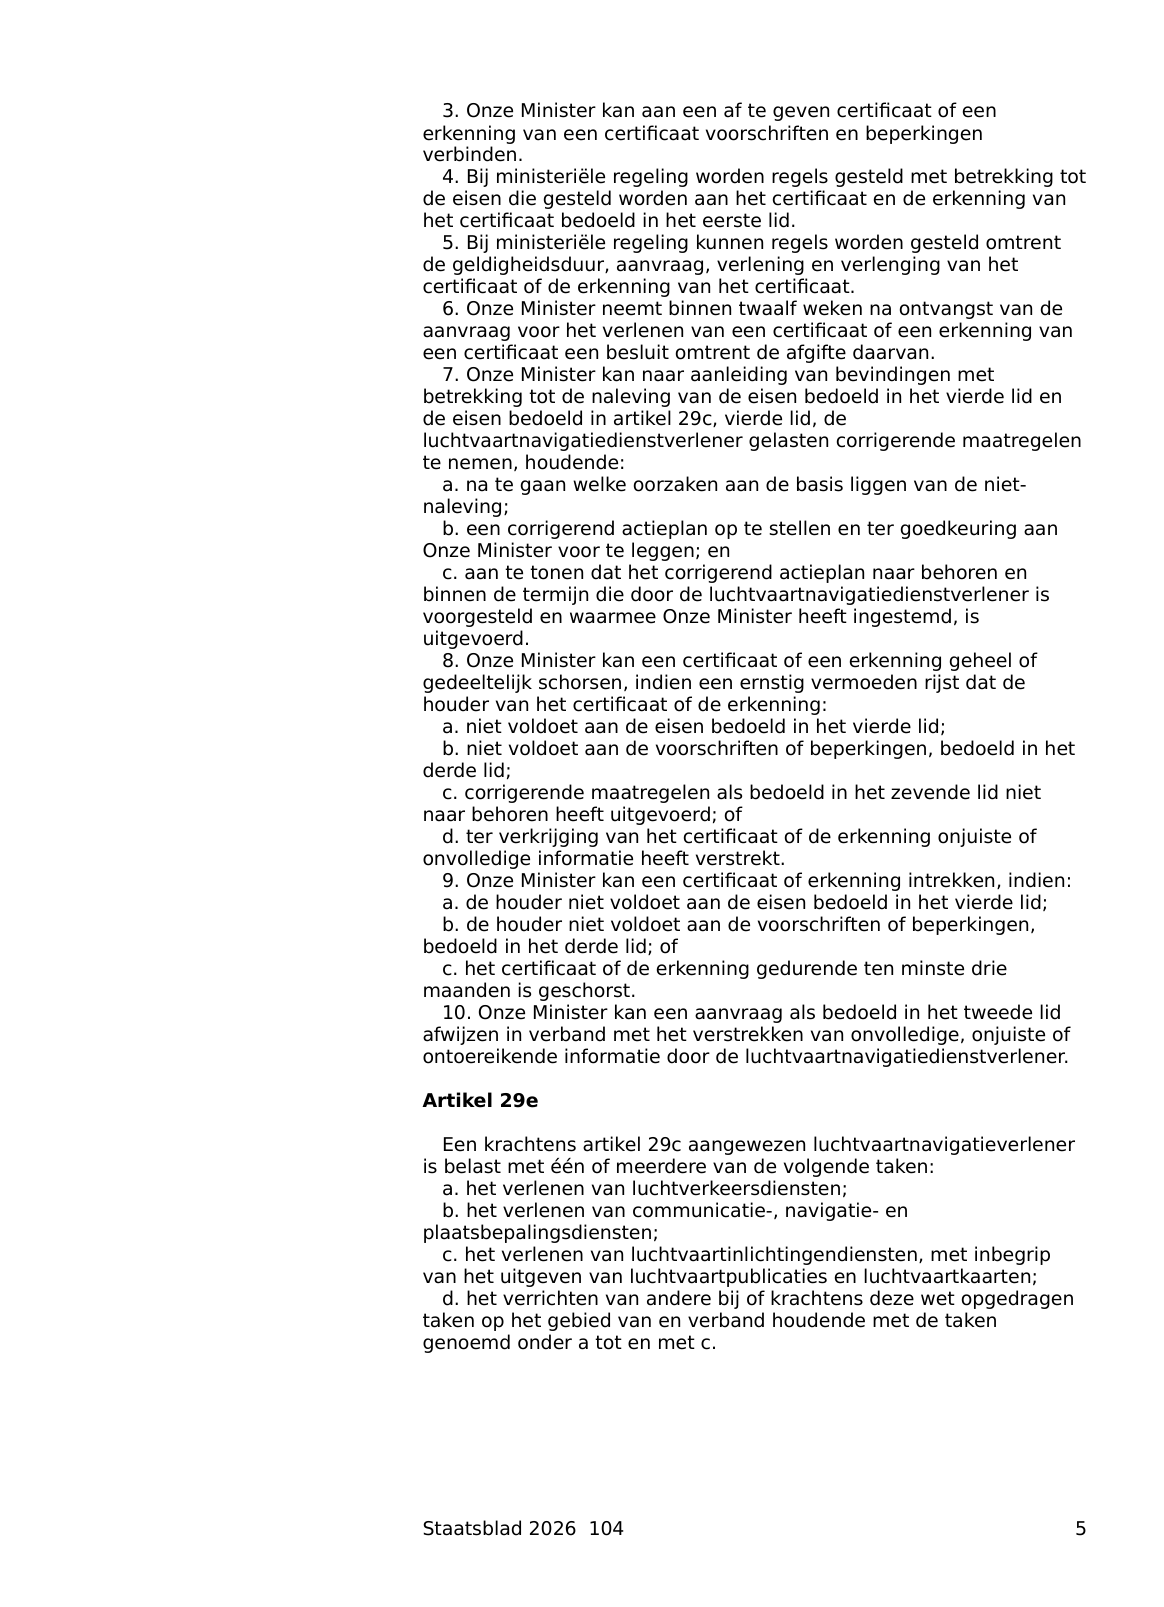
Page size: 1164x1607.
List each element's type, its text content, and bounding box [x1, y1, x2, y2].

text 7. Onze Minister kan naar aanleiding van bevindingen met betrekking tot de naleving van de eisen bedoeld in het vierde lid en de eisen bedoeld in artikel 29c, vierde lid, de luchtvaartnavigatiedienstverlener gelasten corrigerende maatregelen te nemen, houdende: [422, 364, 1087, 474]
text d. ter verkrijging van het certificaat of de erkenning onjuiste of onvolledige informatie heeft verstrekt. [422, 826, 1087, 870]
text 5. Bij ministeriële regeling kunnen regels worden gesteld omtrent de geldigheidsduur, aanvraag, verlening en verlenging van het certificaat of de erkenning van het certificaat. [422, 232, 1087, 298]
text b. een corrigerend actieplan op te stellen en ter goedkeuring aan Onze Minister voor te leggen; en [422, 518, 1087, 562]
text a. niet voldoet aan de eisen bedoeld in het vierde lid; [422, 716, 1087, 738]
text c. corrigerende maatregelen als bedoeld in het zevende lid niet naar behoren heeft uitgevoerd; of [422, 782, 1087, 826]
text b. niet voldoet aan de voorschriften of beperkingen, bedoeld in het derde lid; [422, 738, 1087, 782]
text 4. Bij ministeriële regeling worden regels gesteld met betrekking tot de eisen die gesteld worden aan het certificaat en de erkenning van het certificaat bedoeld in het eerste lid. [422, 166, 1087, 232]
text a. na te gaan welke oorzaken aan de basis liggen van de niet-naleving; [422, 474, 1087, 518]
text 6. Onze Minister neemt binnen twaalf weken na ontvangst van de aanvraag voor het verlenen van een certificaat of een erkenning van een certificaat een besluit omtrent de afgifte daarvan. [422, 298, 1087, 364]
text b. het verlenen van communicatie-, navigatie- en plaatsbepalingsdiensten; [422, 1200, 1087, 1244]
text c. het certificaat of de erkenning gedurende ten minste drie maanden is geschorst. [422, 958, 1087, 1002]
text b. de houder niet voldoet aan de voorschriften of beperkingen, bedoeld in het derde lid; of [422, 914, 1087, 958]
text Een krachtens artikel 29c aangewezen luchtvaartnavigatieverlener is belast met één of meerdere van de volgende taken: [422, 1134, 1087, 1178]
text c. het verlenen van luchtvaartinlichtingendiensten, met inbegrip van het uitgeven van luchtvaartpublicaties en luchtvaartkaarten; [422, 1244, 1087, 1288]
text 3. Onze Minister kan aan een af te geven certificaat of een erkenning van een certificaat voorschriften en beperkingen verbinden. [422, 100, 1087, 166]
text c. aan te tonen dat het corrigerend actieplan naar behoren en binnen de termijn die door de luchtvaartnavigatiedienstverlener is voorgesteld en waarmee Onze Minister heeft ingestemd, is uitgevoerd. [422, 562, 1087, 650]
text 9. Onze Minister kan een certificaat of erkenning intrekken, indien: [422, 870, 1087, 892]
text 8. Onze Minister kan een certificaat of een erkenning geheel of gedeeltelijk schorsen, indien een ernstig vermoeden rijst dat de houder van het certificaat of de erkenning: [422, 650, 1087, 716]
text a. de houder niet voldoet aan de eisen bedoeld in het vierde lid; [422, 892, 1087, 914]
text 10. Onze Minister kan een aanvraag als bedoeld in het tweede lid afwijzen in verband met het verstrekken van onvolledige, onjuiste of ontoereikende informatie door de luchtvaartnavigatiedienstverlener. [422, 1002, 1087, 1067]
subtitle Artikel 29e [422, 1090, 1087, 1112]
text d. het verrichten van andere bij of krachtens deze wet opgedragen taken op het gebied van en verband houdende met de taken genoemd onder a tot en met c. [422, 1288, 1087, 1354]
text a. het verlenen van luchtverkeersdiensten; [422, 1178, 1087, 1200]
